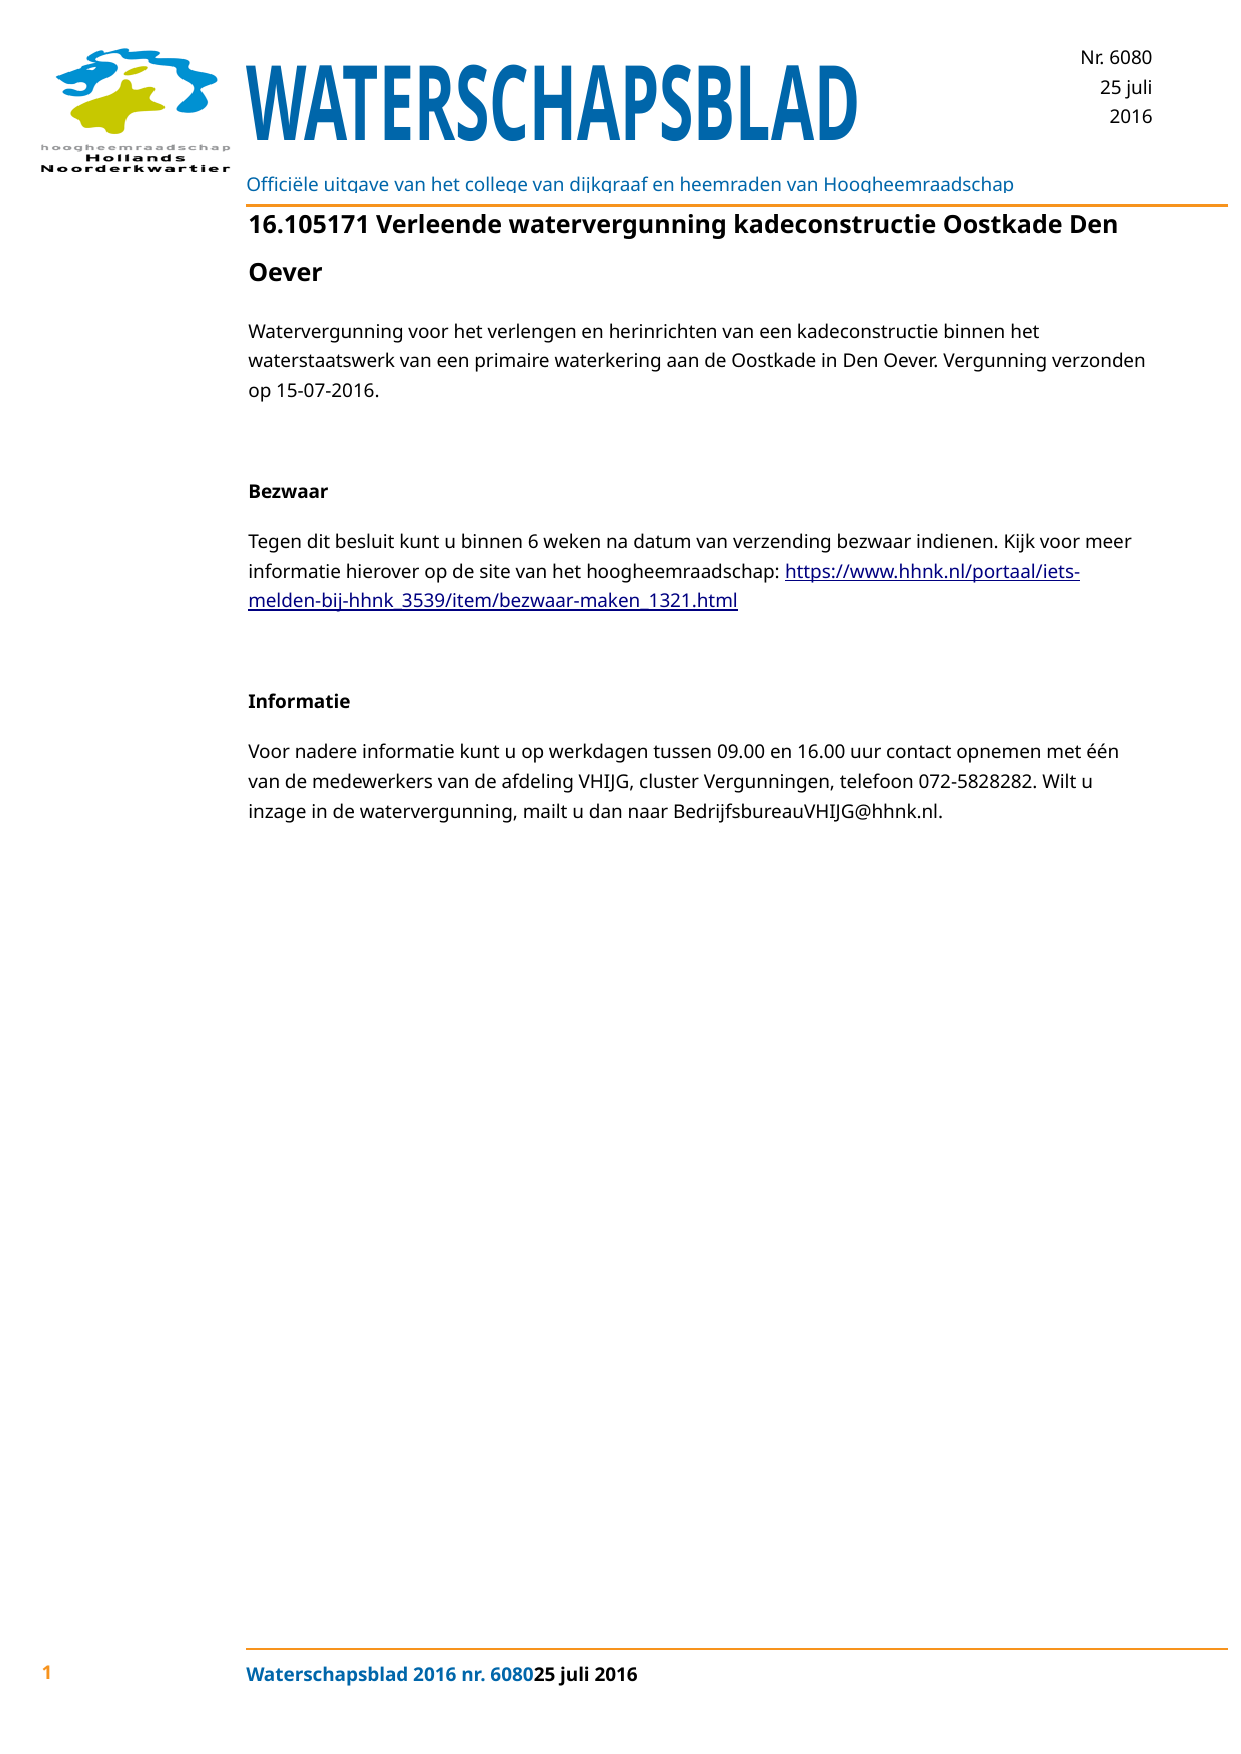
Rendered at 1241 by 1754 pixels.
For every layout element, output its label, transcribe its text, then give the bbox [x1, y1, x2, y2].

text Watervergunning voor het verlengen en herinrichten van een kadeconstructie binnen het waterstaatswerk van een primaire waterkering aan de Oostkade in Den Oever. Vergunning verzonden op 15-07-2016. [248, 318, 1152, 403]
text 16.105171 Verleende watervergunning kadeconstructie Oostkade Den Oever [248, 207, 1152, 288]
text Bezwaar [248, 478, 1152, 504]
text Tegen dit besluit kunt u binnen 6 weken na datum van verzending bezwaar indienen. Kijk voor meer informatie hierover op de site van het hoogheemraadschap: https://www.hhnk.nl/portaal/iets-melden-bij-hhnk_3539/item/bezwaar-maken_1321.html [248, 528, 1152, 613]
text Voor nadere informatie kunt u op werkdagen tussen 09.00 en 16.00 uur contact opnemen met één van de medewerkers van de afdeling VHIJG, cluster Vergunningen, telefoon 072-5828282. Wilt u inzage in de watervergunning, mailt u dan naar BedrijfsbureauVHIJG@hhnk.nl. [248, 739, 1152, 824]
picture [41, 47, 231, 172]
text Informatie [248, 688, 1152, 714]
